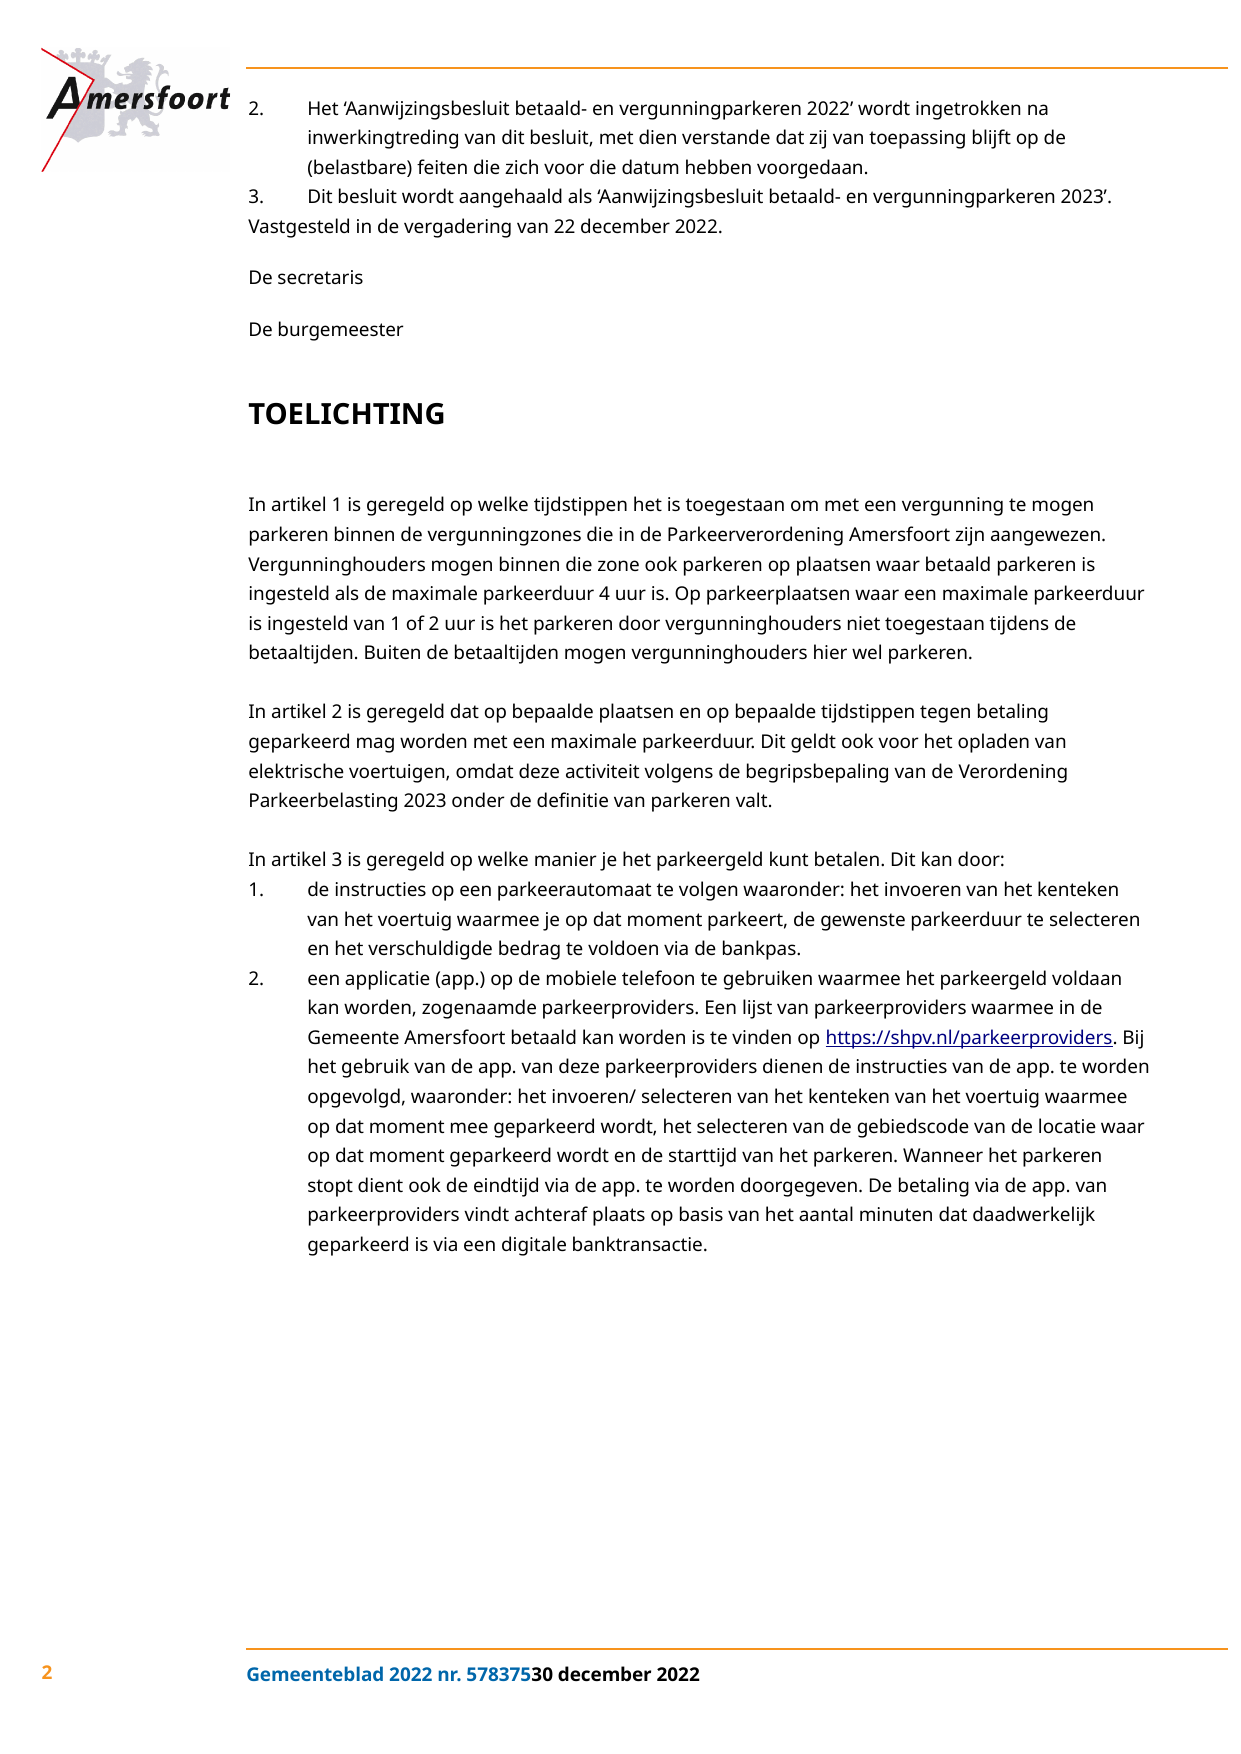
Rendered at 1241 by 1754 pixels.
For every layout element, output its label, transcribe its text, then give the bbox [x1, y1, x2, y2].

text In artikel 2 is geregeld dat op bepaalde plaatsen en op bepaalde tijdstippen tegen betaling geparkeerd mag worden met een maximale parkeerduur. Dit geldt ook voor het opladen van elektrische voertuigen, omdat deze activiteit volgens de begripsbepaling van de Verordening Parkeerbelasting 2023 onder de definitie van parkeren valt. [248, 699, 1152, 813]
text De secretaris [248, 264, 1152, 290]
list Dit besluit wordt aangehaald als ‘Aanwijzingsbesluit betaald- en vergunningparkeren 2023’. [248, 183, 1152, 209]
text De burgemeester [248, 316, 1152, 342]
text In artikel 3 is geregeld op welke manier je het parkeergeld kunt betalen. Dit kan door: [248, 847, 1152, 872]
list de instructies op een parkeerautomaat te volgen waaronder: het invoeren van het kenteken van het voertuig waarmee je op dat moment parkeert, de gewenste parkeerduur te selecteren en het verschuldigde bedrag te voldoen via de bankpas. [248, 876, 1152, 961]
picture [41, 47, 231, 172]
list een applicatie (app.) op de mobiele telefoon te gebruiken waarmee het parkeergeld voldaan kan worden, zogenaamde parkeerproviders. Een lijst van parkeerproviders waarmee in de Gemeente Amersfoort betaald kan worden is te vinden op https://shpv.nl/parkeerproviders. Bij het gebruik van de app. van deze parkeerproviders dienen de instructies van de app. te worden opgevolgd, waaronder: het invoeren/ selecteren van het kenteken van het voertuig waarmee op dat moment mee geparkeerd wordt, het selecteren van de gebiedscode van de locatie waar op dat moment geparkeerd wordt en de starttijd van het parkeren. Wanneer het parkeren stopt dient ook de eindtijd via de app. te worden doorgegeven. De betaling via de app. van parkeerproviders vindt achteraf plaats op basis van het aantal minuten dat daadwerkelijk geparkeerd is via een digitale banktransactie. [248, 965, 1152, 1257]
text Vastgesteld in de vergadering van 22 december 2022. [248, 213, 1152, 239]
text TOELICHTING [248, 393, 1152, 433]
list Het ‘Aanwijzingsbesluit betaald- en vergunningparkeren 2022’ wordt ingetrokken na inwerkingtreding van dit besluit, met dien verstande dat zij van toepassing blijft op de (belastbare) feiten die zich voor die datum hebben voorgedaan. [248, 95, 1152, 180]
text In artikel 1 is geregeld op welke tijdstippen het is toegestaan om met een vergunning te mogen parkeren binnen de vergunningzones die in de Parkeerverordening Amersfoort zijn aangewezen. Vergunninghouders mogen binnen die zone ook parkeren op plaatsen waar betaald parkeren is ingesteld als de maximale parkeerduur 4 uur is. Op parkeerplaatsen waar een maximale parkeerduur is ingesteld van 1 of 2 uur is het parkeren door vergunninghouders niet toegestaan tijdens de betaaltijden. Buiten de betaaltijden mogen vergunninghouders hier wel parkeren. [248, 492, 1152, 665]
